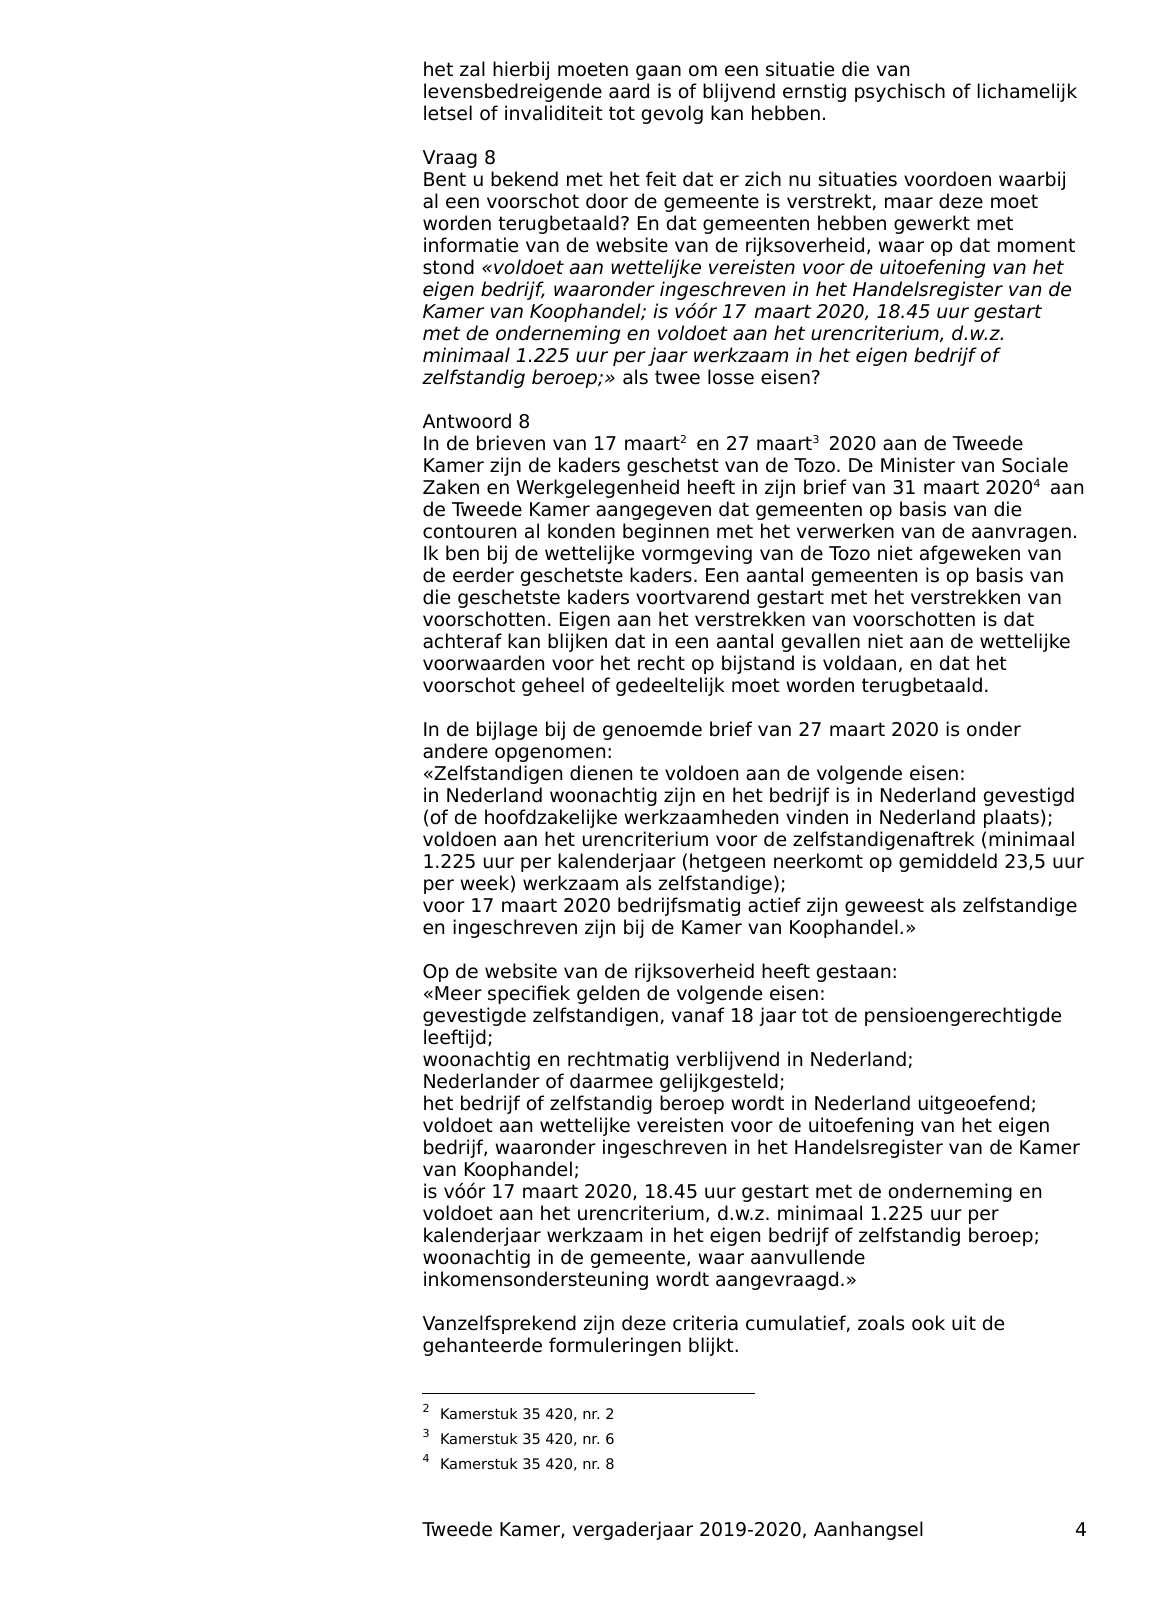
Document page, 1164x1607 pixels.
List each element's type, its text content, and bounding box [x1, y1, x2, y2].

text Kamerstuk 35 420, nr. 8 [422, 1452, 1087, 1474]
text Kamerstuk 35 420, nr. 6 [422, 1427, 1087, 1449]
text het zal hierbij moeten gaan om een situatie die van levensbedreigende aard is of blijvend ernstig psychisch of lichamelijk letsel of invaliditeit tot gevolg kan hebben. [422, 59, 1087, 125]
text In de brieven van 17 maart en 27 maart 2020 aan de Tweede Kamer zijn de kaders geschetst van de Tozo. De Minister van Sociale Zaken en Werkgelegenheid heeft in zijn brief van 31 maart 2020 aan de Tweede Kamer aangegeven dat gemeenten op basis van die contouren al konden beginnen met het verwerken van de aanvragen. Ik ben bij de wettelijke vormgeving van de Tozo niet afgeweken van de eerder geschetste kaders. Een aantal gemeenten is op basis van die geschetste kaders voortvarend gestart met het verstrekken van voorschotten. Eigen aan het verstrekken van voorschotten is dat achteraf kan blijken dat in een aantal gevallen niet aan de wettelijke voorwaarden voor het recht op bijstand is voldaan, en dat het voorschot geheel of gedeeltelijk moet worden terugbetaald. [422, 433, 1087, 697]
text het bedrijf of zelfstandig beroep wordt in Nederland uitgeoefend; [422, 1093, 1087, 1115]
text Vraag 8 [422, 147, 1087, 169]
text Nederlander of daarmee gelijkgesteld; [422, 1071, 1087, 1093]
text Op de website van de rijksoverheid heeft gestaan: [422, 961, 1087, 983]
text in Nederland woonachtig zijn en het bedrijf is in Nederland gevestigd (of de hoofdzakelijke werkzaamheden vinden in Nederland plaats); [422, 785, 1087, 829]
text Vanzelfsprekend zijn deze criteria cumulatief, zoals ook uit de gehanteerde formuleringen blijkt. [422, 1313, 1087, 1357]
text voldoet aan wettelijke vereisten voor de uitoefening van het eigen bedrijf, waaronder ingeschreven in het Handelsregister van de Kamer van Koophandel; [422, 1115, 1087, 1181]
text In de bijlage bij de genoemde brief van 27 maart 2020 is onder andere opgenomen: [422, 719, 1087, 763]
text voor 17 maart 2020 bedrijfsmatig actief zijn geweest als zelfstandige en ingeschreven zijn bij de Kamer van Koophandel.» [422, 895, 1087, 939]
text Antwoord 8 [422, 411, 1087, 433]
text woonachtig in de gemeente, waar aanvullende inkomensondersteuning wordt aangevraagd.» [422, 1247, 1087, 1291]
text Bent u bekend met het feit dat er zich nu situaties voordoen waarbij al een voorschot door de gemeente is verstrekt, maar deze moet worden terugbetaald? En dat gemeenten hebben gewerkt met informatie van de website van de rijksoverheid, waar op dat moment stond «voldoet aan wettelijke vereisten voor de uitoefening van het eigen bedrijf, waaronder ingeschreven in het Handelsregister van de Kamer van Koophandel; is vóór 17 maart 2020, 18.45 uur gestart met de onderneming en voldoet aan het urencriterium, d.w.z. minimaal 1.225 uur per jaar werkzaam in het eigen bedrijf of zelfstandig beroep;» als twee losse eisen? [422, 169, 1087, 389]
text is vóór 17 maart 2020, 18.45 uur gestart met de onderneming en voldoet aan het urencriterium, d.w.z. minimaal 1.225 uur per kalenderjaar werkzaam in het eigen bedrijf of zelfstandig beroep; [422, 1181, 1087, 1247]
text gevestigde zelfstandigen, vanaf 18 jaar tot de pensioengerechtigde leeftijd; [422, 1005, 1087, 1049]
text voldoen aan het urencriterium voor de zelfstandigenaftrek (minimaal 1.225 uur per kalenderjaar (hetgeen neerkomt op gemiddeld 23,5 uur per week) werkzaam als zelfstandige); [422, 829, 1087, 895]
text «Zelfstandigen dienen te voldoen aan de volgende eisen: [422, 763, 1087, 785]
text Kamerstuk 35 420, nr. 2 [422, 1402, 1087, 1424]
text «Meer specifiek gelden de volgende eisen: [422, 983, 1087, 1005]
text woonachtig en rechtmatig verblijvend in Nederland; [422, 1049, 1087, 1071]
